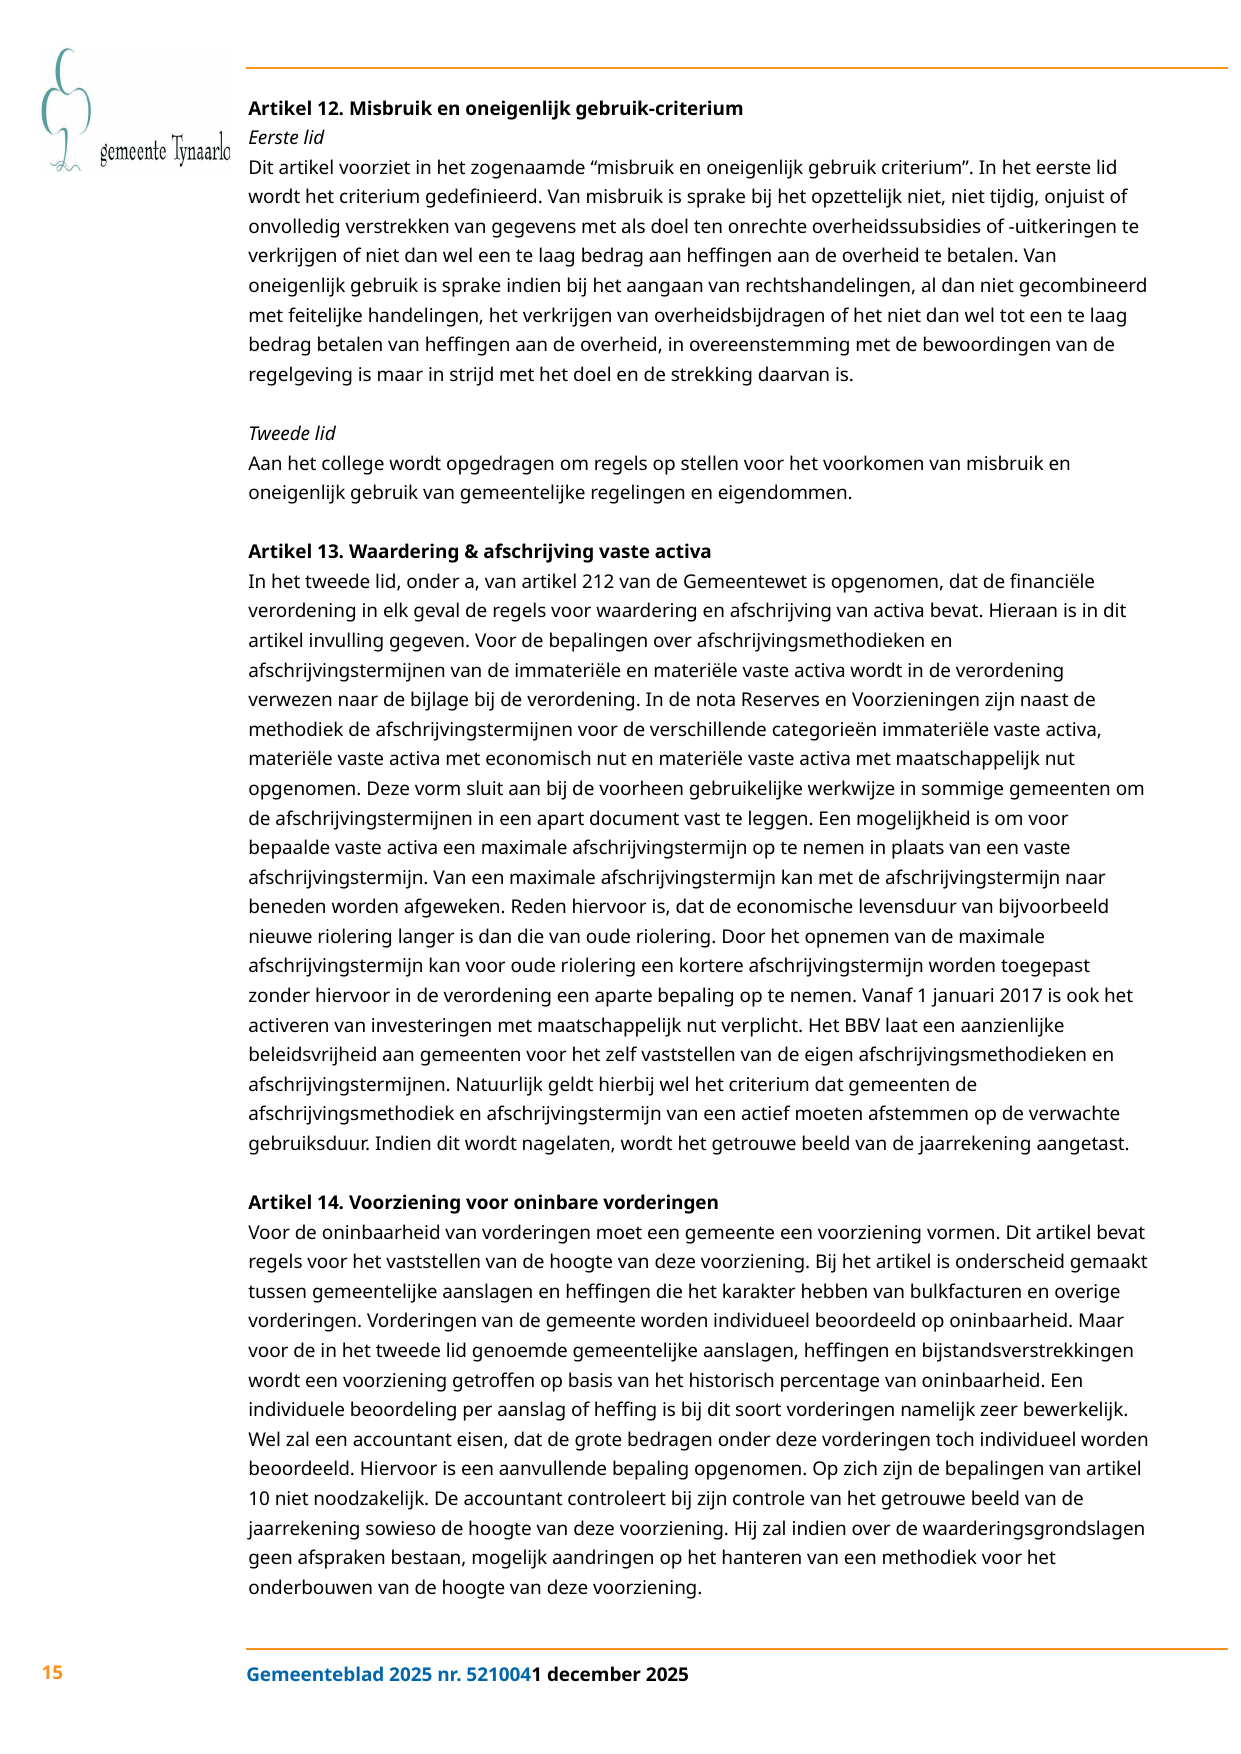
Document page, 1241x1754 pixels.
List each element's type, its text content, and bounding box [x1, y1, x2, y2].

picture [41, 47, 231, 172]
text Artikel 13. Waardering & afschrijving vaste activa [248, 538, 1152, 564]
text Artikel 14. Voorziening voor oninbare vorderingen [248, 1189, 1152, 1215]
text Aan het college wordt opgedragen om regels op stellen voor het voorkomen van misbruik en oneigenlijk gebruik van gemeentelijke regelingen en eigendommen. [248, 450, 1152, 505]
text Tweede lid [248, 420, 1152, 446]
text Dit artikel voorziet in het zogenaamde “misbruik en oneigenlijk gebruik criterium”. In het eerste lid wordt het criterium gedefinieerd. Van misbruik is sprake bij het opzettelijk niet, niet tijdig, onjuist of onvolledig verstrekken van gegevens met als doel ten onrechte overheidssubsidies of -uitkeringen te verkrijgen of niet dan wel een te laag bedrag aan heffingen aan de overheid te betalen. Van oneigenlijk gebruik is sprake indien bij het aangaan van rechtshandelingen, al dan niet gecombineerd met feitelijke handelingen, het verkrijgen van overheidsbijdragen of het niet dan wel tot een te laag bedrag betalen van heffingen aan de overheid, in overeenstemming met de bewoordingen van de regelgeving is maar in strijd met het doel en de strekking daarvan is. [248, 154, 1152, 387]
text In het tweede lid, onder a, van artikel 212 van de Gemeentewet is opgenomen, dat de financiële verordening in elk geval de regels voor waardering en afschrijving van activa bevat. Hieraan is in dit artikel invulling gegeven. Voor de bepalingen over afschrijvingsmethodieken en afschrijvingstermijnen van de immateriële en materiële vaste activa wordt in de verordening verwezen naar de bijlage bij de verordening. In de nota Reserves en Voorzieningen zijn naast de methodiek de afschrijvingstermijnen voor de verschillende categorieën immateriële vaste activa, materiële vaste activa met economisch nut en materiële vaste activa met maatschappelijk nut opgenomen. Deze vorm sluit aan bij de voorheen gebruikelijke werkwijze in sommige gemeenten om de afschrijvingstermijnen in een apart document vast te leggen. Een mogelijkheid is om voor bepaalde vaste activa een maximale afschrijvingstermijn op te nemen in plaats van een vaste afschrijvingstermijn. Van een maximale afschrijvingstermijn kan met de afschrijvingstermijn naar beneden worden afgeweken. Reden hiervoor is, dat de economische levensduur van bijvoorbeeld nieuwe riolering langer is dan die van oude riolering. Door het opnemen van de maximale afschrijvingstermijn kan voor oude riolering een kortere afschrijvingstermijn worden toegepast zonder hiervoor in de verordening een aparte bepaling op te nemen. Vanaf 1 januari 2017 is ook het activeren van investeringen met maatschappelijk nut verplicht. Het BBV laat een aanzienlijke beleidsvrijheid aan gemeenten voor het zelf vaststellen van de eigen afschrijvingsmethodieken en afschrijvingstermijnen. Natuurlijk geldt hierbij wel het criterium dat gemeenten de afschrijvingsmethodiek en afschrijvingstermijn van een actief moeten afstemmen op de verwachte gebruiksduur. Indien dit wordt nagelaten, wordt het getrouwe beeld van de jaarrekening aangetast. [248, 568, 1152, 1156]
text Voor de oninbaarheid van vorderingen moet een gemeente een voorziening vormen. Dit artikel bevat regels voor het vaststellen van de hoogte van deze voorziening. Bij het artikel is onderscheid gemaakt tussen gemeentelijke aanslagen en heffingen die het karakter hebben van bulkfacturen en overige vorderingen. Vorderingen van de gemeente worden individueel beoordeeld op oninbaarheid. Maar voor de in het tweede lid genoemde gemeentelijke aanslagen, heffingen en bijstandsverstrekkingen wordt een voorziening getroffen op basis van het historisch percentage van oninbaarheid. Een individuele beoordeling per aanslag of heffing is bij dit soort vorderingen namelijk zeer bewerkelijk. Wel zal een accountant eisen, dat de grote bedragen onder deze vorderingen toch individueel worden beoordeeld. Hiervoor is een aanvullende bepaling opgenomen. Op zich zijn de bepalingen van artikel 10 niet noodzakelijk. De accountant controleert bij zijn controle van het getrouwe beeld van de jaarrekening sowieso de hoogte van deze voorziening. Hij zal indien over de waarderingsgrondslagen geen afspraken bestaan, mogelijk aandringen op het hanteren van een methodiek voor het onderbouwen van de hoogte van deze voorziening. [248, 1219, 1152, 1600]
text Artikel 12. Misbruik en oneigenlijk gebruik-criterium [248, 95, 1152, 121]
text Eerste lid [248, 124, 1152, 150]
